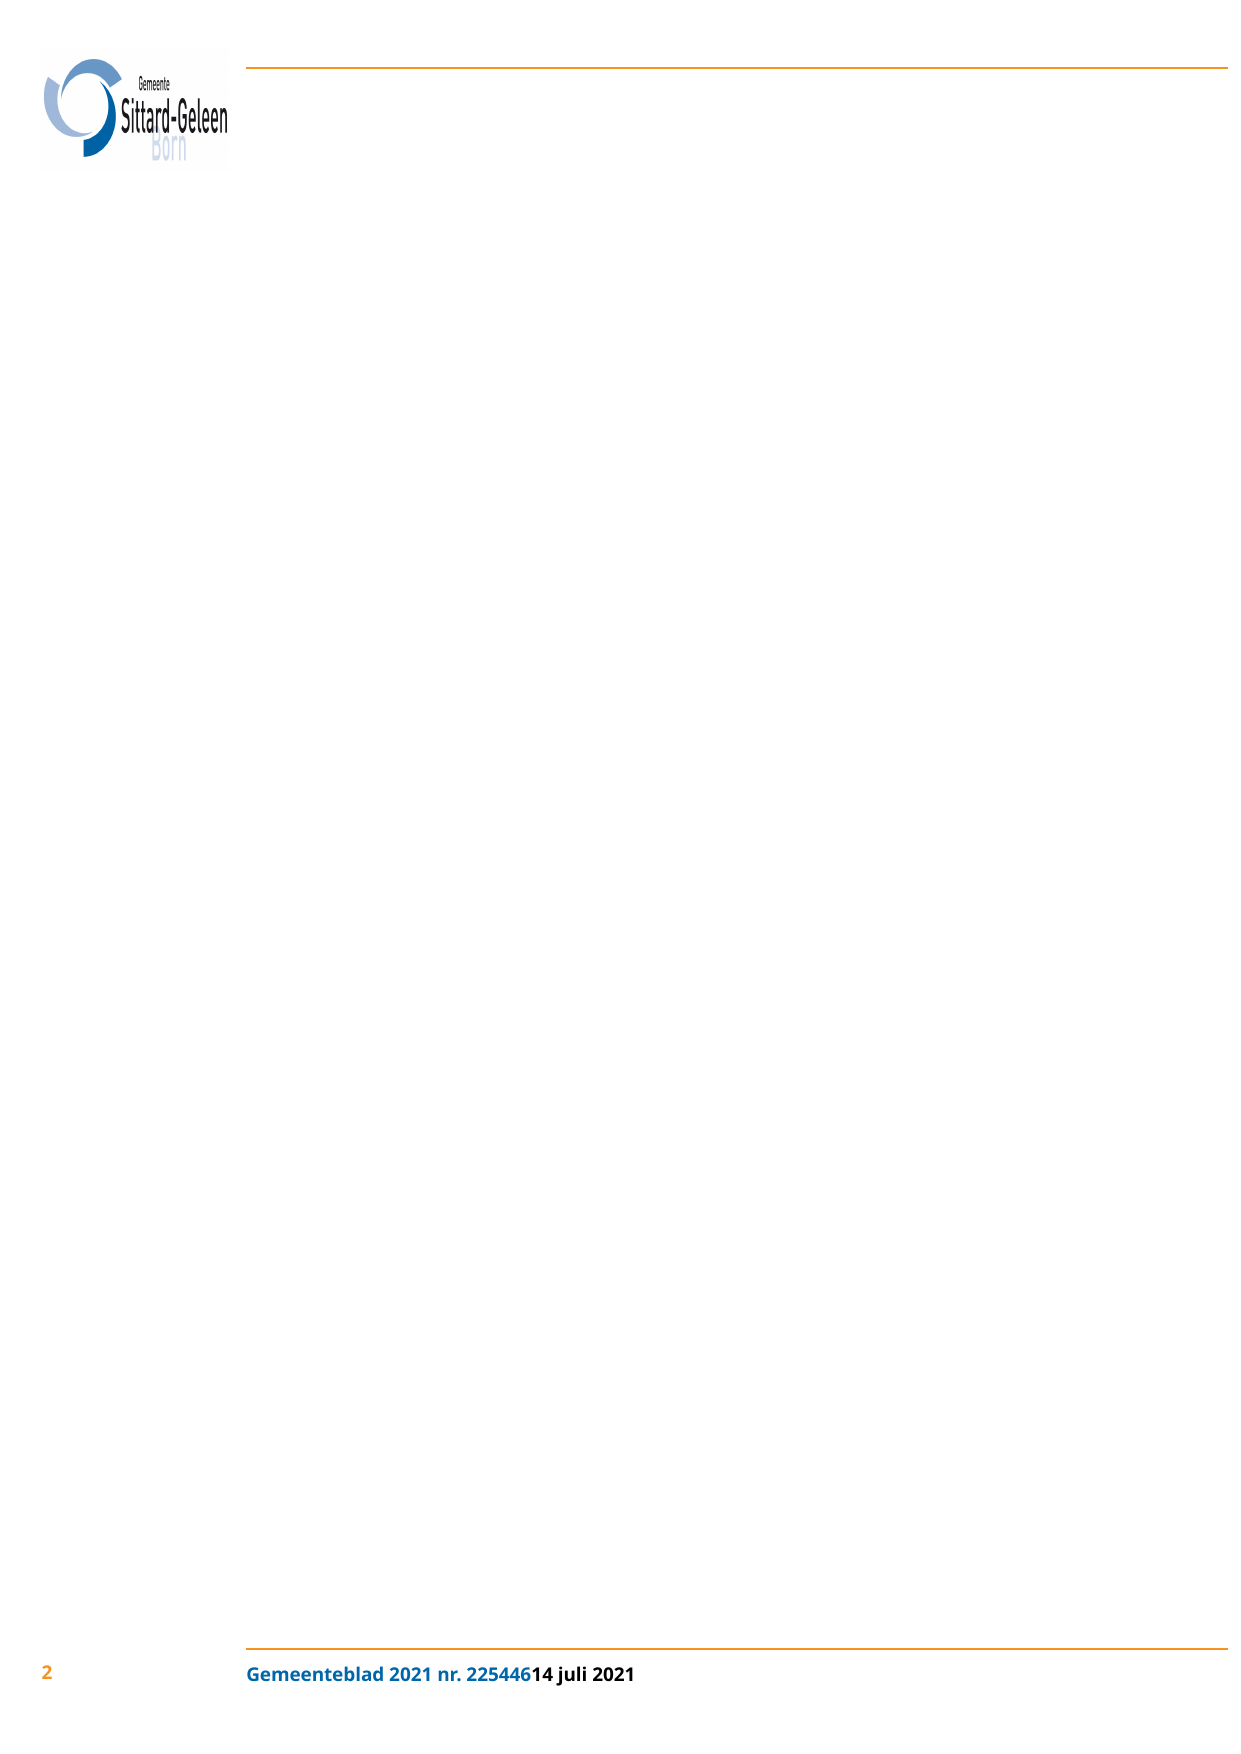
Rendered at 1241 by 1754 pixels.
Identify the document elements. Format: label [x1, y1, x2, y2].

picture [41, 47, 231, 172]
